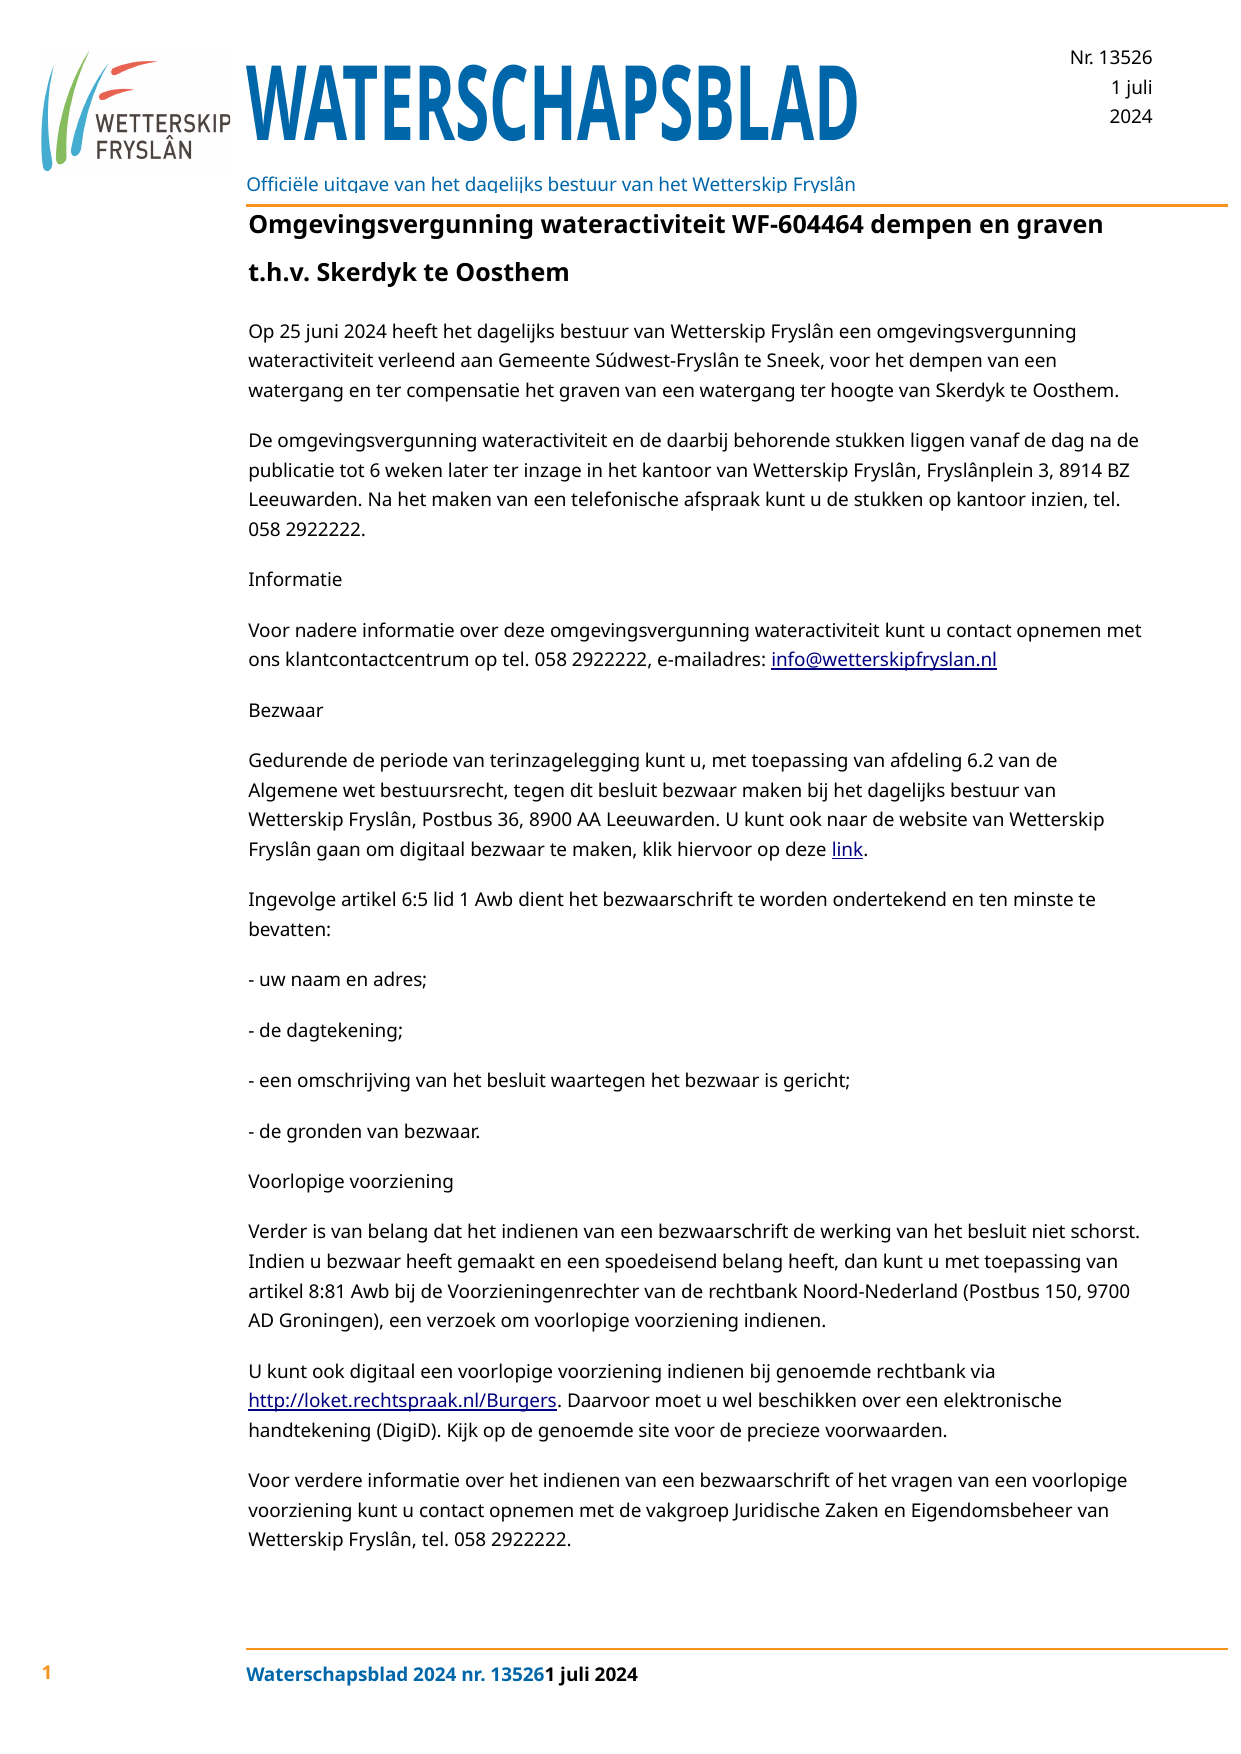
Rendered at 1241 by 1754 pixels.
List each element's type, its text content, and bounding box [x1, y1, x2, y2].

text Ingevolge artikel 6:5 lid 1 Awb dient het bezwaarschrift te worden ondertekend en ten minste te bevatten: [248, 887, 1152, 942]
text De omgevingsvergunning wateractiviteit en de daarbij behorende stukken liggen vanaf de dag na de publicatie tot 6 weken later ter inzage in het kantoor van Wetterskip Fryslân, Fryslânplein 3, 8914 BZ Leeuwarden. Na het maken van een telefonische afspraak kunt u de stukken op kantoor inzien, tel. 058 2922222. [248, 427, 1152, 542]
text Bezwaar [248, 697, 1152, 723]
text - de dagtekening; [248, 1017, 1152, 1043]
text Gedurende de periode van terinzagelegging kunt u, met toepassing van afdeling 6.2 van de Algemene wet bestuursrecht, tegen dit besluit bezwaar maken bij het dagelijks bestuur van Wetterskip Fryslân, Postbus 36, 8900 AA Leeuwarden. U kunt ook naar de website van Wetterskip Fryslân gaan om digitaal bezwaar te maken, klik hiervoor op deze link. [248, 747, 1152, 862]
text Voor nadere informatie over deze omgevingsvergunning wateractiviteit kunt u contact opnemen met ons klantcontactcentrum op tel. 058 2922222, e-mailadres: info@wetterskipfryslan.nl [248, 617, 1152, 672]
text Op 25 juni 2024 heeft het dagelijks bestuur van Wetterskip Fryslân een omgevingsvergunning wateractiviteit verleend aan Gemeente Súdwest-Fryslân te Sneek, voor het dempen van een watergang en ter compensatie het graven van een watergang ter hoogte van Skerdyk te Oosthem. [248, 318, 1152, 403]
text Voor verdere informatie over het indienen van een bezwaarschrift of het vragen van een voorlopige voorziening kunt u contact opnemen met de vakgroep Juridische Zaken en Eigendomsbeheer van Wetterskip Fryslân, tel. 058 2922222. [248, 1467, 1152, 1552]
text Informatie [248, 567, 1152, 592]
text Omgevingsvergunning wateractiviteit WF-604464 dempen en graven t.h.v. Skerdyk te Oosthem [248, 207, 1152, 288]
text - uw naam en adres; [248, 967, 1152, 992]
text - de gronden van bezwaar. [248, 1118, 1152, 1144]
picture [41, 47, 231, 172]
text U kunt ook digitaal een voorlopige voorziening indienen bij genoemde rechtbank via http://loket.rechtspraak.nl/Burgers. Daarvoor moet u wel beschikken over een elektronische handtekening (DigiD). Kijk op de genoemde site voor de precieze voorwaarden. [248, 1358, 1152, 1443]
text - een omschrijving van het besluit waartegen het bezwaar is gericht; [248, 1067, 1152, 1093]
text Verder is van belang dat het indienen van een bezwaarschrift de werking van het besluit niet schorst. Indien u bezwaar heeft gemaakt en een spoedeisend belang heeft, dan kunt u met toepassing van artikel 8:81 Awb bij de Voorzieningenrechter van de rechtbank Noord-Nederland (Postbus 150, 9700 AD Groningen), een verzoek om voorlopige voorziening indienen. [248, 1219, 1152, 1333]
text Voorlopige voorziening [248, 1168, 1152, 1194]
